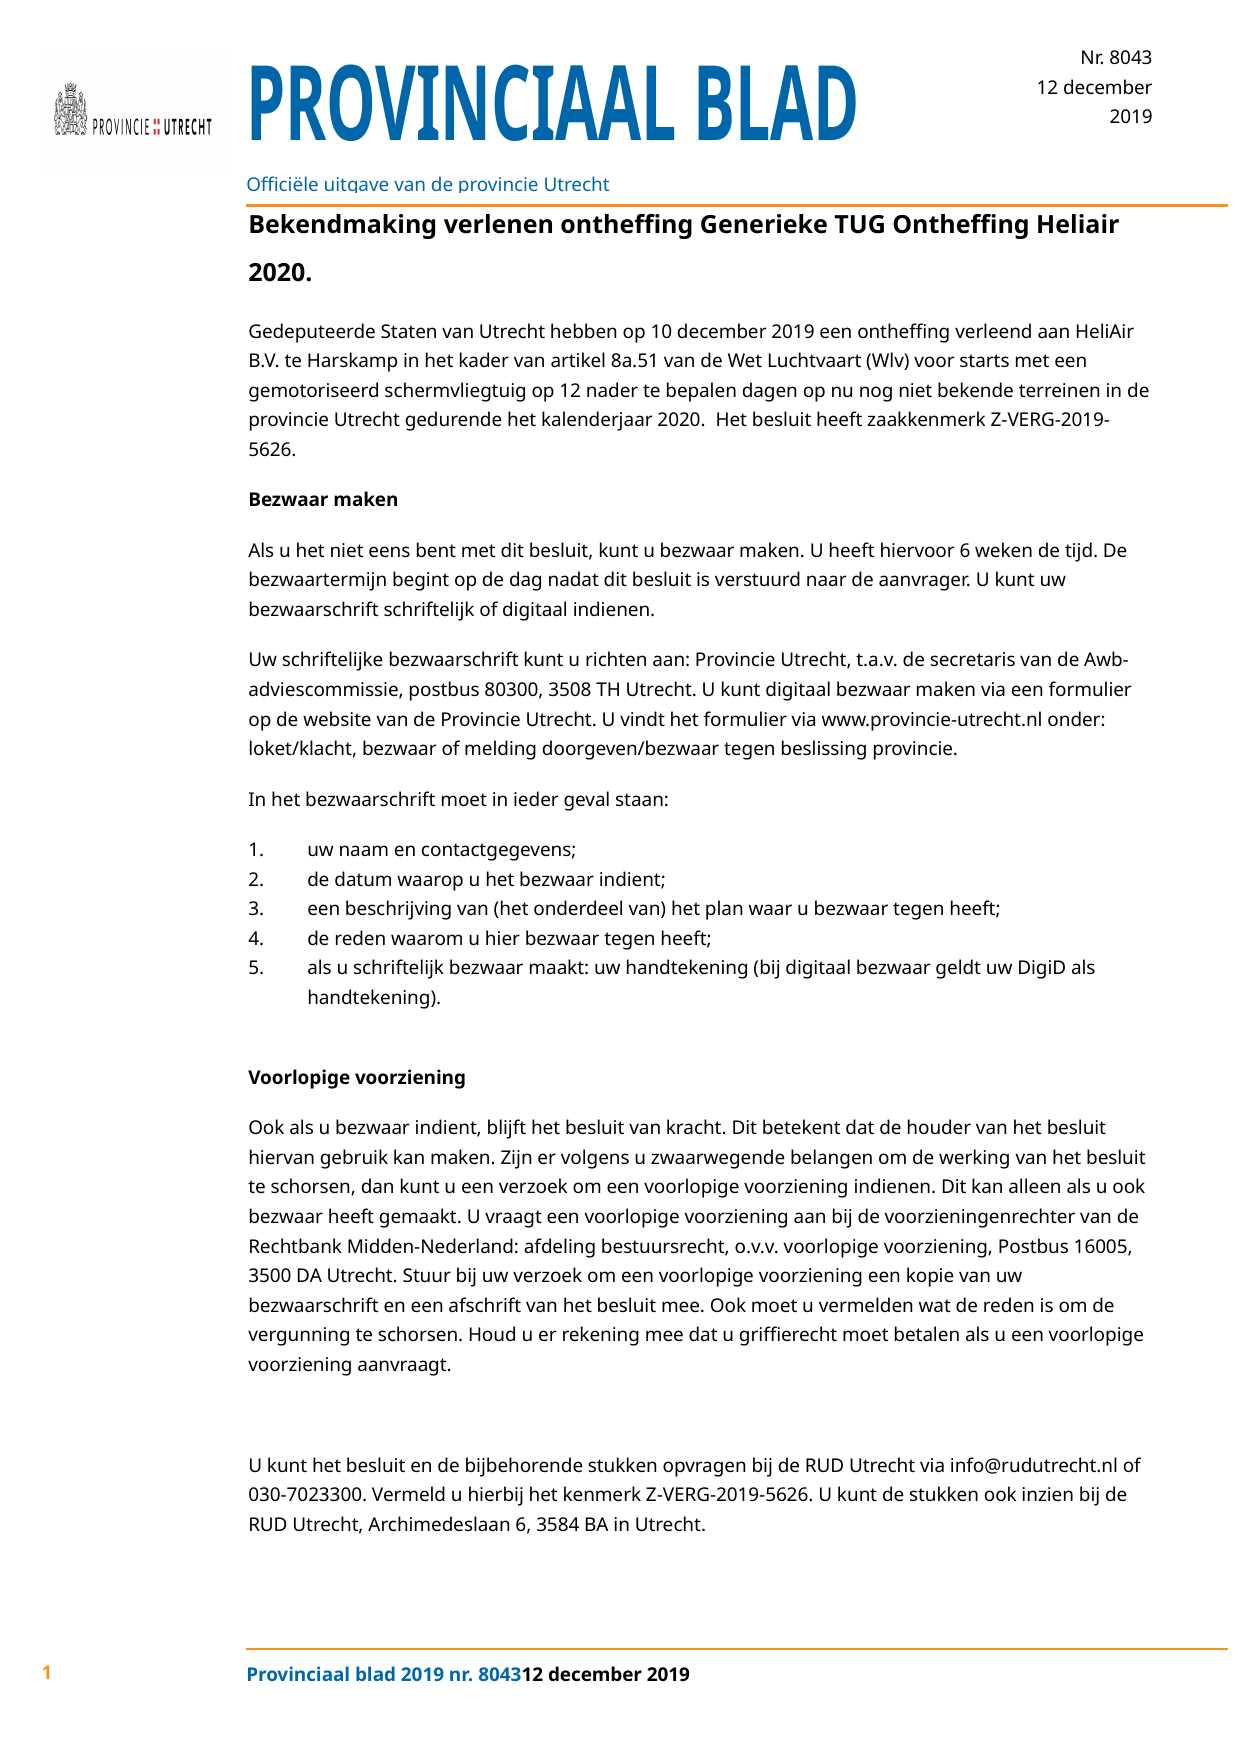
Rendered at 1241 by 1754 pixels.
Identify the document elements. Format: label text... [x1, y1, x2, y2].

list de reden waarom u hier bezwaar tegen heeft; [248, 925, 1152, 951]
list een beschrijving van (het onderdeel van) het plan waar u bezwaar tegen heeft; [248, 895, 1152, 921]
text Als u het niet eens bent met dit besluit, kunt u bezwaar maken. U heeft hiervoor 6 weken de tijd. De bezwaartermijn begint op de dag nadat dit besluit is verstuurd naar de aanvrager. U kunt uw bezwaarschrift schriftelijk of digitaal indienen. [248, 537, 1152, 622]
picture [41, 47, 231, 172]
list de datum waarop u het bezwaar indient; [248, 866, 1152, 892]
text Ook als u bezwaar indient, blijft het besluit van kracht. Dit betekent dat de houder van het besluit hiervan gebruik kan maken. Zijn er volgens u zwaarwegende belangen om de werking van het besluit te schorsen, dan kunt u een verzoek om een voorlopige voorziening indienen. Dit kan alleen als u ook bezwaar heeft gemaakt. U vraagt een voorlopige voorziening aan bij de voorzieningenrechter van de Rechtbank Midden-Nederland: afdeling bestuursrecht, o.v.v. voorlopige voorziening, Postbus 16005, 3500 DA Utrecht. Stuur bij uw verzoek om een voorlopige voorziening een kopie van uw bezwaarschrift en een afschrift van het besluit mee. Ook moet u vermelden wat de reden is om de vergunning te schorsen. Houd u er rekening mee dat u griffierecht moet betalen als u een voorlopige voorziening aanvraagt. [248, 1114, 1152, 1377]
text Gedeputeerde Staten van Utrecht hebben op 10 december 2019 een ontheffing verleend aan HeliAir B.V. te Harskamp in het kader van artikel 8a.51 van de Wet Luchtvaart (Wlv) voor starts met een gemotoriseerd schermvliegtuig op 12 nader te bepalen dagen op nu nog niet bekende terreinen in de provincie Utrecht gedurende het kalenderjaar 2020. Het besluit heeft zaakkenmerk Z-VERG-2019-5626. [248, 318, 1152, 462]
text Voorlopige voorziening [248, 1064, 1152, 1090]
text In het bezwaarschrift moet in ieder geval staan: [248, 786, 1152, 812]
text U kunt het besluit en de bijbehorende stukken opvragen bij de RUD Utrecht via info@rudutrecht.nl of 030-7023300. Vermeld u hierbij het kenmerk Z-VERG-2019-5626. U kunt de stukken ook inzien bij de RUD Utrecht, Archimedeslaan 6, 3584 BA in Utrecht. [248, 1452, 1152, 1537]
text Uw schriftelijke bezwaarschrift kunt u richten aan: Provincie Utrecht, t.a.v. de secretaris van de Awb-adviescommissie, postbus 80300, 3508 TH Utrecht. U kunt digitaal bezwaar maken via een formulier op de website van de Provincie Utrecht. U vindt het formulier via www.provincie-utrecht.nl onder: loket/klacht, bezwaar of melding doorgeven/bezwaar tegen beslissing provincie. [248, 647, 1152, 761]
text Bekendmaking verlenen ontheffing Generieke TUG Ontheffing Heliair 2020. [248, 207, 1152, 288]
list uw naam en contactgegevens; [248, 836, 1152, 862]
list als u schriftelijk bezwaar maakt: uw handtekening (bij digitaal bezwaar geldt uw DigiD als handtekening). [248, 954, 1152, 1010]
text Bezwaar maken [248, 487, 1152, 512]
